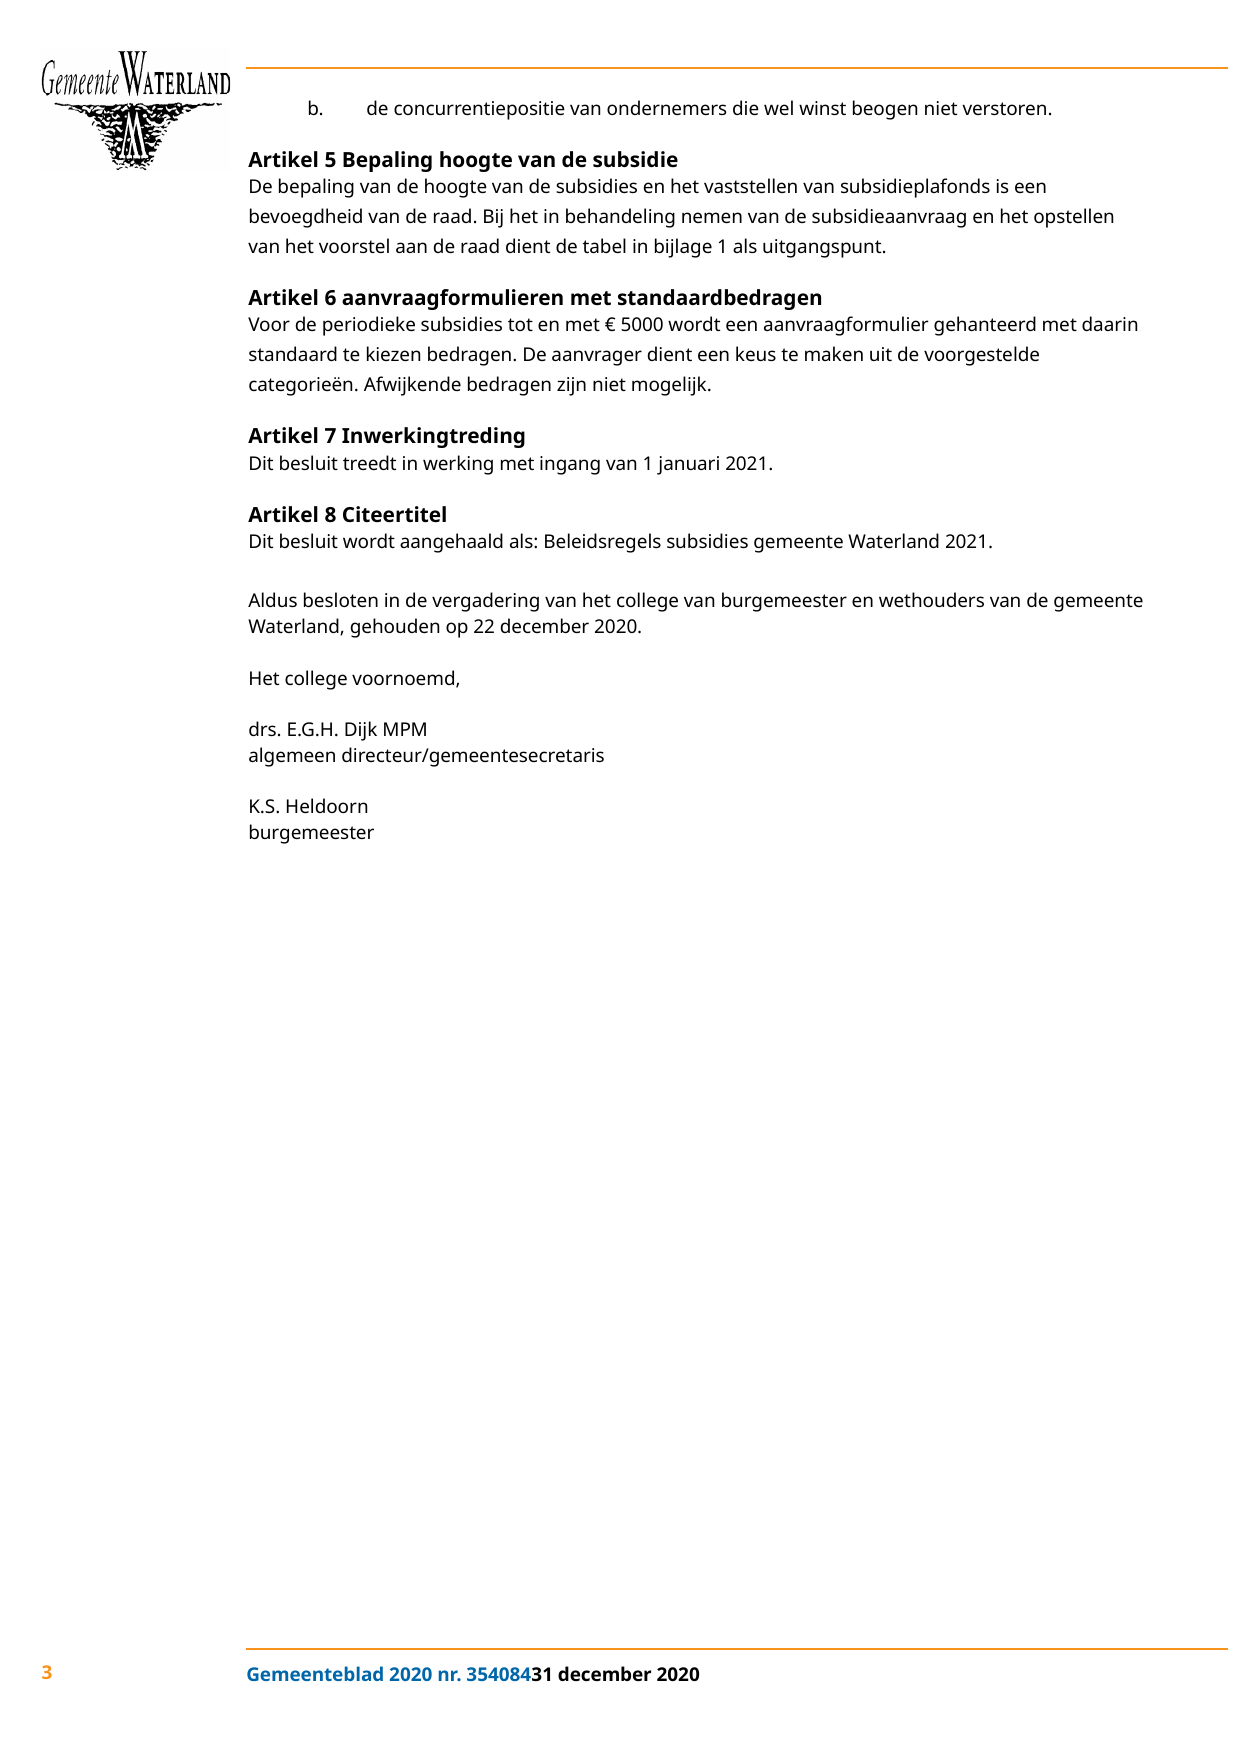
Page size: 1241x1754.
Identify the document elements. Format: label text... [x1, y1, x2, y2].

text Artikel 8 Citeertitel [248, 500, 1152, 528]
text algemeen directeur/gemeentesecretaris [248, 742, 1152, 768]
text Dit besluit treedt in werking met ingang van 1 januari 2021. [248, 450, 1152, 475]
text Artikel 7 Inwerkingtreding [248, 421, 1152, 450]
text Artikel 6 aanvraagformulieren met standaardbedragen [248, 283, 1152, 312]
text Dit besluit wordt aangehaald als: Beleidsregels subsidies gemeente Waterland 2021. [248, 528, 1152, 554]
text Aldus besloten in de vergadering van het college van burgemeester en wethouders van de gemeente Waterland, gehouden op 22 december 2020. [248, 588, 1152, 639]
picture [41, 47, 231, 172]
text burgemeester [248, 819, 1152, 845]
text Voor de periodieke subsidies tot en met € 5000 wordt een aanvraagformulier gehanteerd met daarin standaard te kiezen bedragen. De aanvrager dient een keus te maken uit de voorgestelde categorieën. Afwijkende bedragen zijn niet mogelijk. [248, 312, 1152, 397]
text Artikel 5 Bepaling hoogte van de subsidie [248, 145, 1152, 174]
list de concurrentiepositie van ondernemers die wel winst beogen niet verstoren. [307, 95, 1152, 121]
text Het college voornoemd, [248, 665, 1152, 691]
text drs. E.G.H. Dijk MPM [248, 716, 1152, 742]
text K.S. Heldoorn [248, 793, 1152, 819]
text De bepaling van de hoogte van de subsidies en het vaststellen van subsidieplafonds is een bevoegdheid van de raad. Bij het in behandeling nemen van de subsidieaanvraag en het opstellen van het voorstel aan de raad dient de tabel in bijlage 1 als uitgangspunt. [248, 174, 1152, 258]
